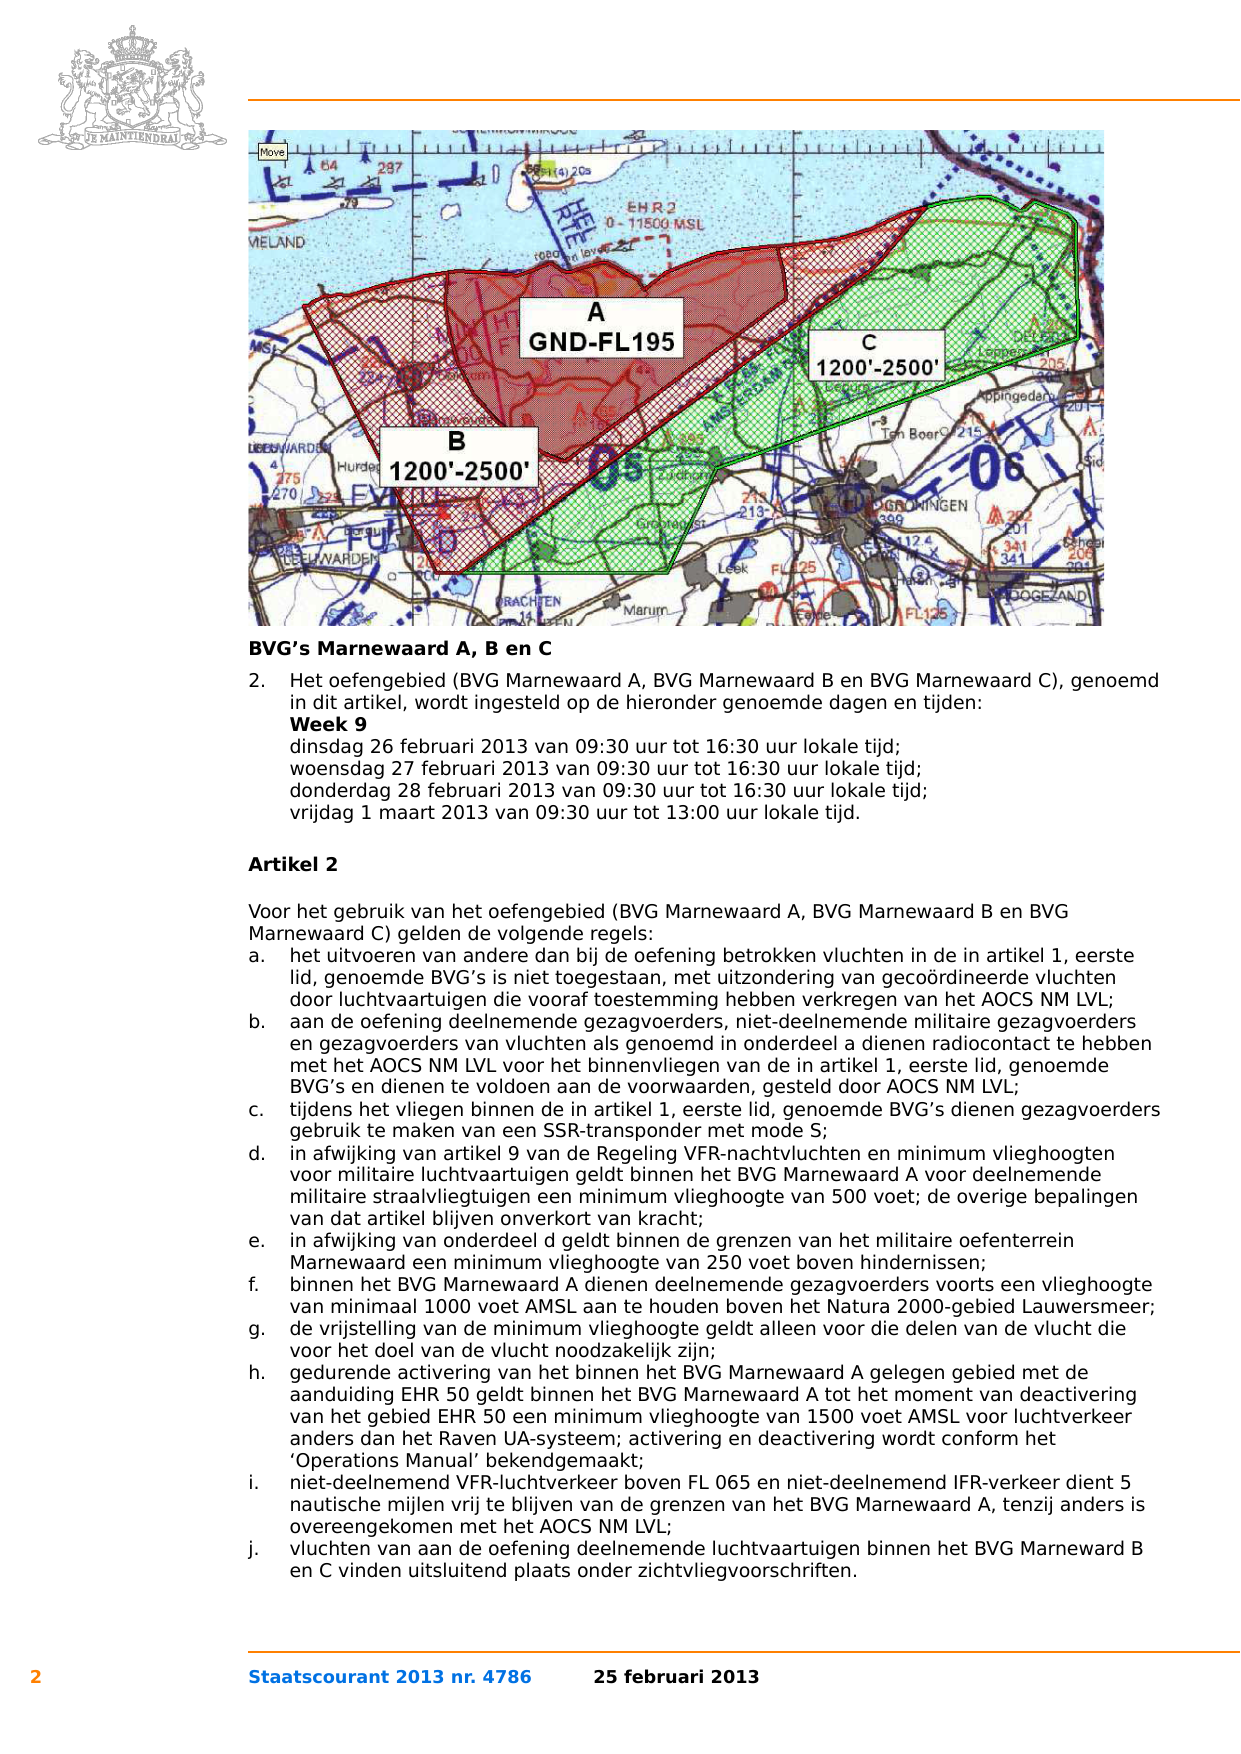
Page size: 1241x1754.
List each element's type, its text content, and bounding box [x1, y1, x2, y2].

picture [248, 130, 1105, 626]
text donderdag 28 februari 2013 van 09:30 uur tot 16:30 uur lokale tijd; [289, 780, 1163, 802]
text d. in afwijking van artikel 9 van de Regeling VFR-nachtvluchten en minimum vlieghoogten voor militaire luchtvaartuigen geldt binnen het BVG Marnewaard A voor deelnemende militaire straalvliegtuigen een minimum vlieghoogte van 500 voet; de overige bepalingen van dat artikel blijven onverkort van kracht; [248, 1142, 1163, 1230]
text BVG’s Marnewaard A, B en C [248, 638, 1104, 660]
text Week 9 [289, 714, 1163, 736]
text a. het uitvoeren van andere dan bij de oefening betrokken vluchten in de in artikel 1, eerste lid, genoemde BVG’s is niet toegestaan, met uitzondering van gecoördineerde vluchten door luchtvaartuigen die vooraf toestemming hebben verkregen van het AOCS NM LVL; [248, 944, 1163, 1011]
text vrijdag 1 maart 2013 van 09:30 uur tot 13:00 uur lokale tijd. [289, 802, 1163, 824]
text i. niet-deelnemend VFR-luchtverkeer boven FL 065 en niet-deelnemend IFR-verkeer dient 5 nautische mijlen vrij te blijven van de grenzen van het BVG Marnewaard A, tenzij anders is overeengekomen met het AOCS NM LVL; [248, 1472, 1163, 1538]
text j. vluchten van aan de oefening deelnemende luchtvaartuigen binnen het BVG Marneward B en C vinden uitsluitend plaats onder zichtvliegvoorschriften. [248, 1538, 1163, 1582]
picture [38, 25, 227, 150]
text woensdag 27 februari 2013 van 09:30 uur tot 16:30 uur lokale tijd; [289, 758, 1163, 780]
text c. tijdens het vliegen binnen de in artikel 1, eerste lid, genoemde BVG’s dienen gezagvoerders gebruik te maken van een SSR-transponder met mode S; [248, 1098, 1163, 1142]
subtitle Artikel 2 [248, 854, 1163, 876]
text g. de vrijstelling van de minimum vlieghoogte geldt alleen voor die delen van de vlucht die voor het doel van de vlucht noodzakelijk zijn; [248, 1318, 1163, 1362]
text Voor het gebruik van het oefengebied (BVG Marnewaard A, BVG Marnewaard B en BVG Marnewaard C) gelden de volgende regels: [248, 901, 1163, 944]
text e. in afwijking van onderdeel d geldt binnen de grenzen van het militaire oefenterrein Marnewaard een minimum vlieghoogte van 250 voet boven hindernissen; [248, 1230, 1163, 1274]
text h. gedurende activering van het binnen het BVG Marnewaard A gelegen gebied met de aanduiding EHR 50 geldt binnen het BVG Marnewaard A tot het moment van deactivering van het gebied EHR 50 een minimum vlieghoogte van 1500 voet AMSL voor luchtverkeer anders dan het Raven UA-systeem; activering en deactivering wordt conform het ‘Operations Manual’ bekendgemaakt; [248, 1362, 1163, 1472]
text f. binnen het BVG Marnewaard A dienen deelnemende gezagvoerders voorts een vlieghoogte van minimaal 1000 voet AMSL aan te houden boven het Natura 2000-gebied Lauwersmeer; [248, 1274, 1163, 1318]
text dinsdag 26 februari 2013 van 09:30 uur tot 16:30 uur lokale tijd; [289, 736, 1163, 758]
text 2. Het oefengebied (BVG Marnewaard A, BVG Marnewaard B en BVG Marnewaard C), genoemd in dit artikel, wordt ingesteld op de hieronder genoemde dagen en tijden: [248, 670, 1163, 714]
text b. aan de oefening deelnemende gezagvoerders, niet-deelnemende militaire gezagvoerders en gezagvoerders van vluchten als genoemd in onderdeel a dienen radiocontact te hebben met het AOCS NM LVL voor het binnenvliegen van de in artikel 1, eerste lid, genoemde BVG’s en dienen te voldoen aan de voorwaarden, gesteld door AOCS NM LVL; [248, 1011, 1163, 1098]
